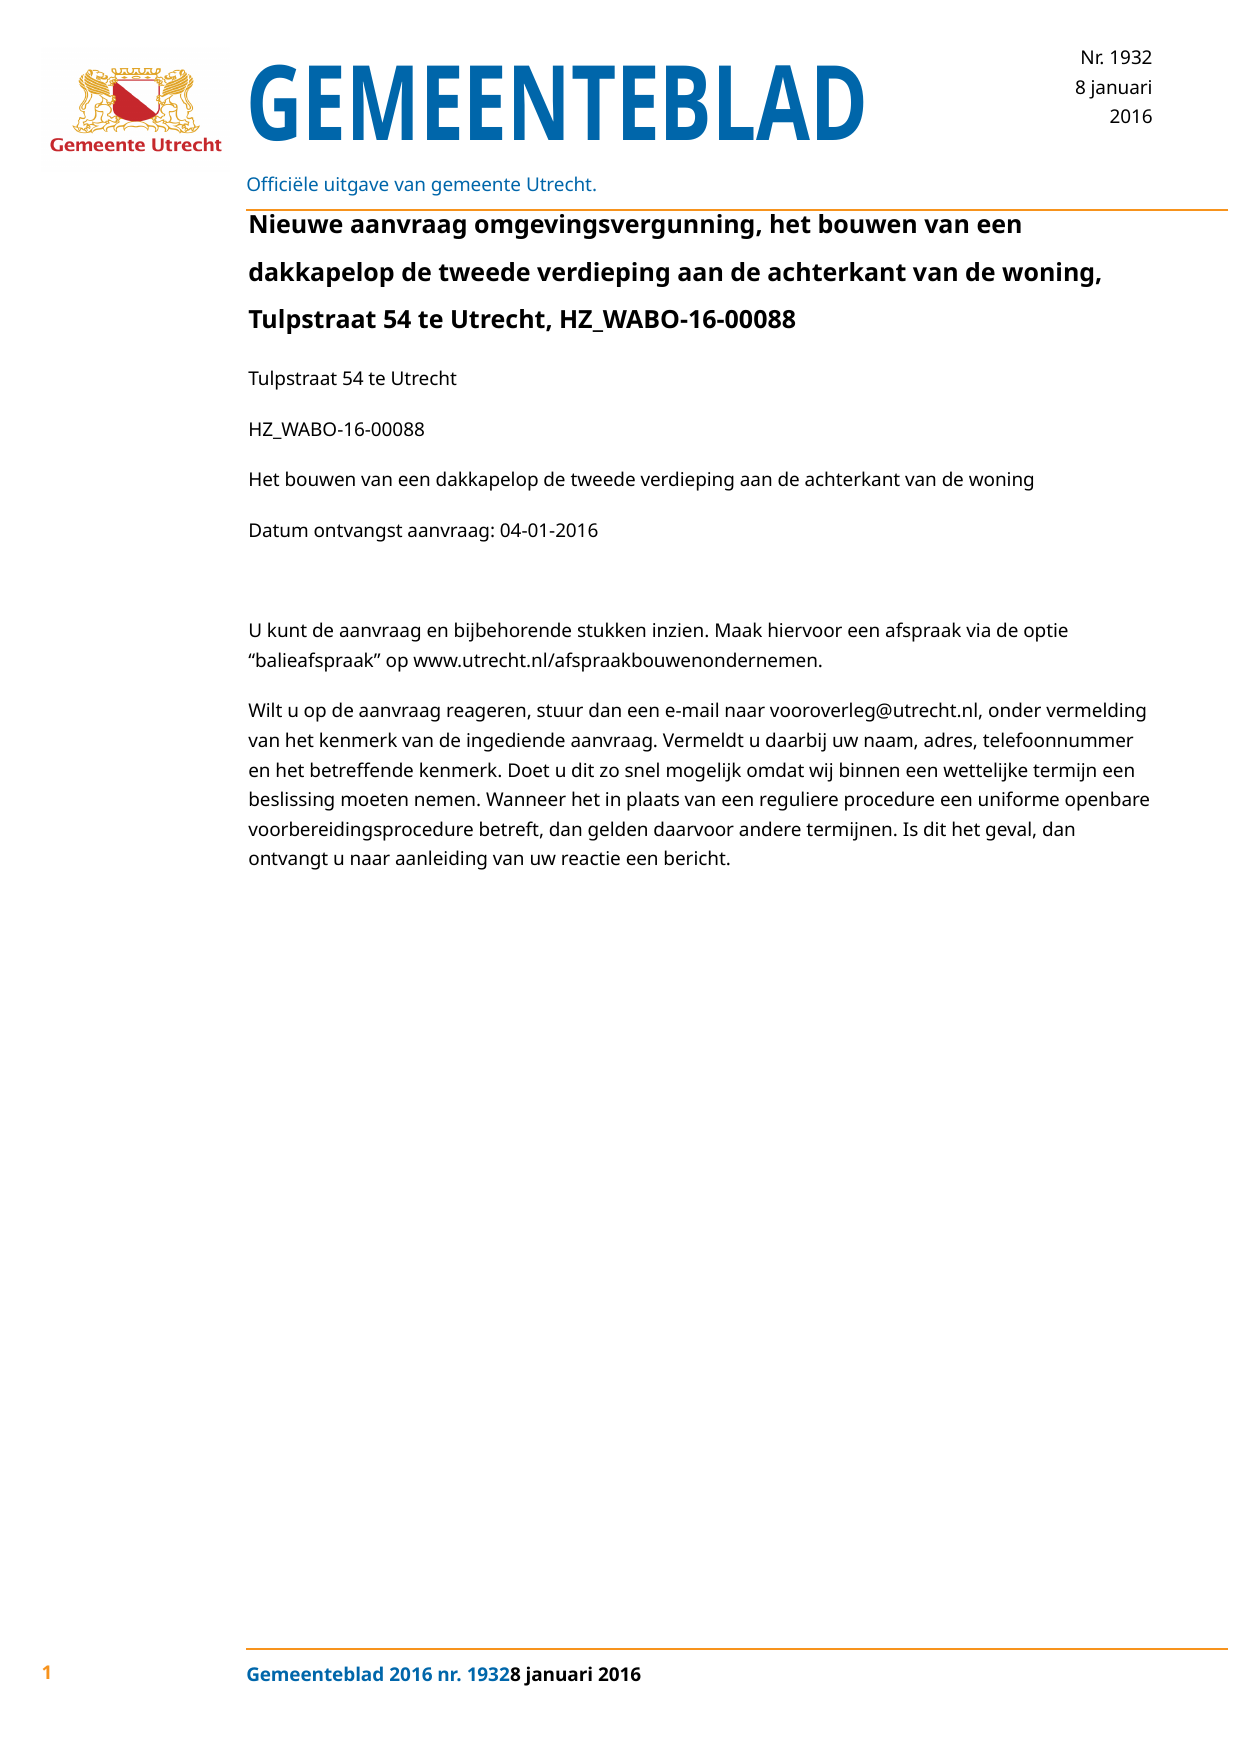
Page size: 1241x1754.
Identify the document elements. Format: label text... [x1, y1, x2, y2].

text HZ_WABO-16-00088 [248, 416, 1152, 442]
picture [41, 47, 231, 172]
text Datum ontvangst aanvraag: 04-01-2016 [248, 517, 1152, 542]
text Wilt u op de aanvraag reageren, stuur dan een e-mail naar vooroverleg@utrecht.nl, onder vermelding van het kenmerk van de ingediende aanvraag. Vermeldt u daarbij uw naam, adres, telefoonnummer en het betreffende kenmerk. Doet u dit zo snel mogelijk omdat wij binnen een wettelijke termijn een beslissing moeten nemen. Wanneer het in plaats van een reguliere procedure een uniforme openbare voorbereidingsprocedure betreft, dan gelden daarvoor andere termijnen. Is dit het geval, dan ontvangt u naar aanleiding van uw reactie een bericht. [248, 698, 1152, 871]
text Het bouwen van een dakkapelop de tweede verdieping aan de achterkant van de woning [248, 466, 1152, 492]
text U kunt de aanvraag en bijbehorende stukken inzien. Maak hiervoor een afspraak via de optie “balieafspraak” op www.utrecht.nl/afspraakbouwenondernemen. [248, 618, 1152, 673]
text Tulpstraat 54 te Utrecht [248, 366, 1152, 391]
text Nieuwe aanvraag omgevingsvergunning, het bouwen van een dakkapelop de tweede verdieping aan de achterkant van de woning, Tulpstraat 54 te Utrecht, HZ_WABO-16-00088 [248, 211, 1152, 336]
